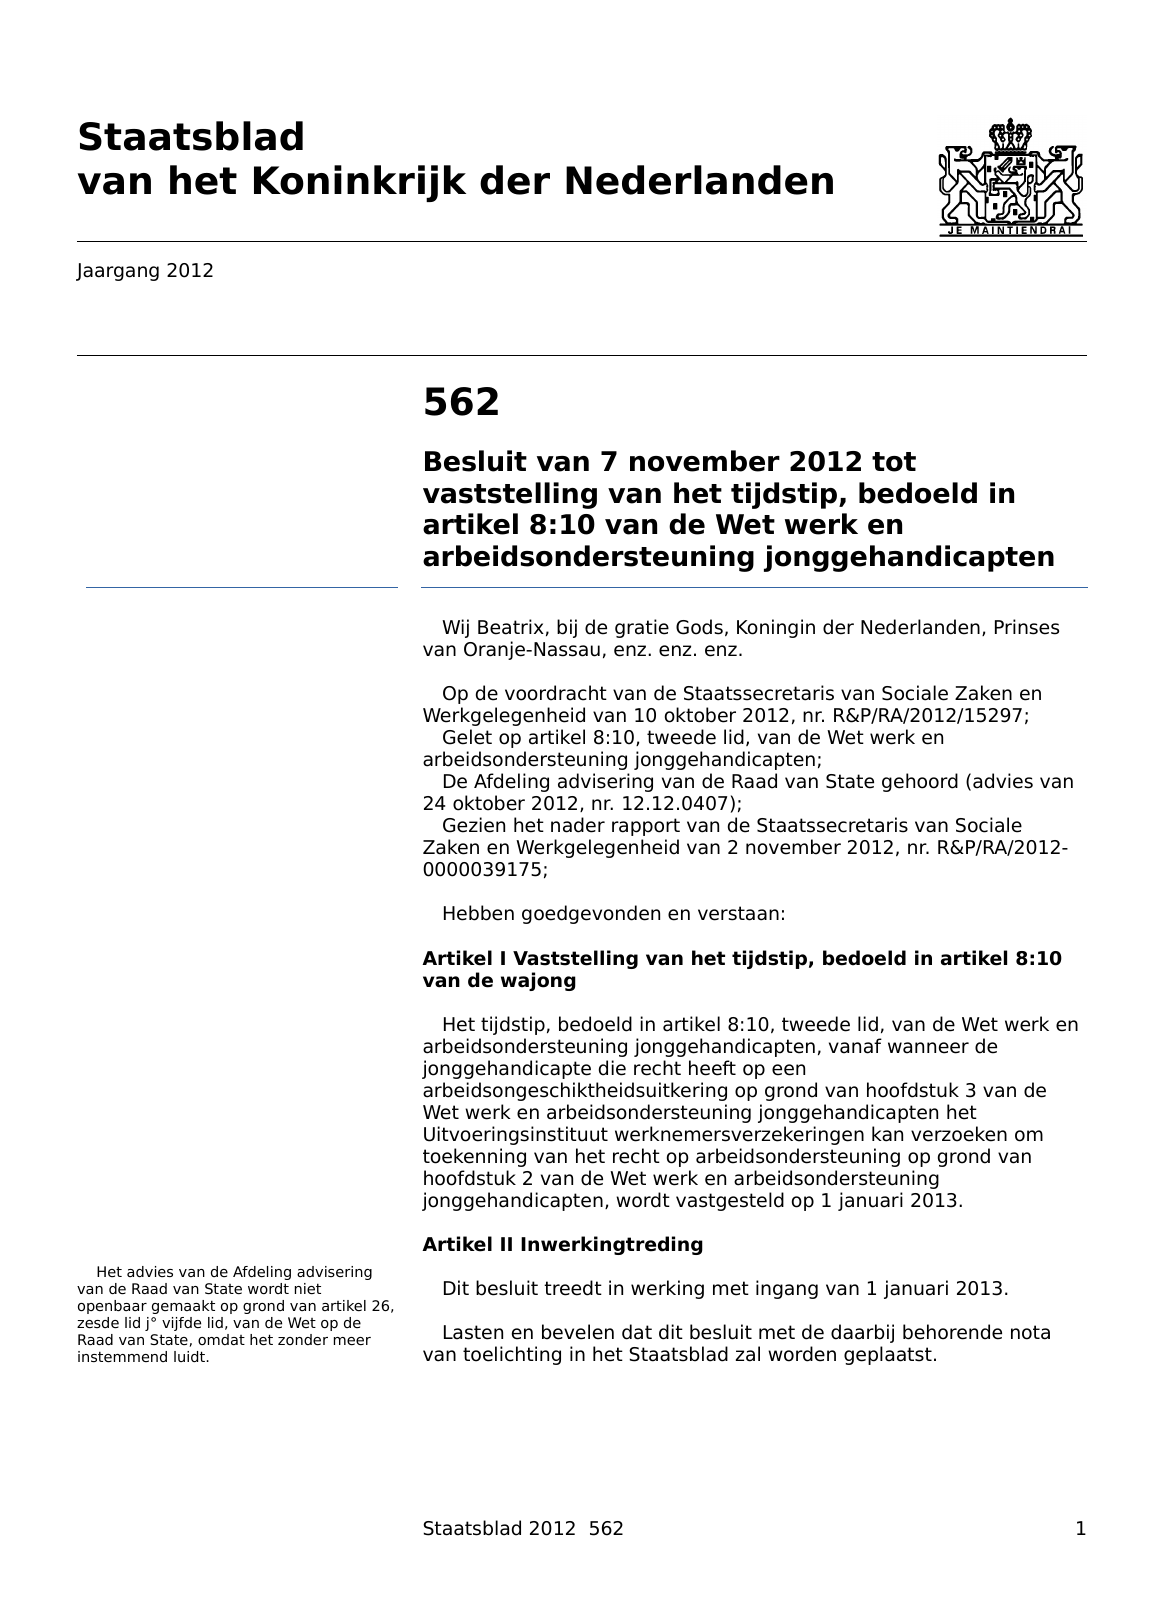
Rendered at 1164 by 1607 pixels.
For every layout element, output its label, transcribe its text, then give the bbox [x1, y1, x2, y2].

table_header Staatsblad van het Koninkrijk der Nederlanden [77, 100, 886, 241]
subtitle Artikel II Inwerkingtreding [422, 1234, 1087, 1256]
picture [936, 115, 1087, 240]
text Gezien het nader rapport van de Staatssecretaris van Sociale Zaken en Werkgelegenheid van 2 november 2012, nr. R&P/RA/2012-0000039175; [422, 815, 1087, 881]
table_cell Jaargang 2012 [77, 242, 1087, 355]
text Wij Beatrix, bij de gratie Gods, Koningin der Nederlanden, Prinses van Oranje-Nassau, enz. enz. enz. [422, 617, 1087, 661]
subtitle 562 [422, 381, 1087, 424]
text Het tijdstip, bedoeld in artikel 8:10, tweede lid, van de Wet werk en arbeidsondersteuning jonggehandicapten, vanaf wanneer de jonggehandicapte die recht heeft op een arbeidsongeschiktheidsuitkering op grond van hoofdstuk 3 van de Wet werk en arbeidsondersteuning jonggehandicapten het Uitvoeringsinstituut werknemersverzekeringen kan verzoeken om toekenning van het recht op arbeidsondersteuning op grond van hoofdstuk 2 van de Wet werk en arbeidsondersteuning jonggehandicapten, wordt vastgesteld op 1 januari 2013. [422, 1014, 1087, 1211]
text Op de voordracht van de Staatssecretaris van Sociale Zaken en Werkgelegenheid van 10 oktober 2012, nr. R&P/RA/2012/15297; [422, 683, 1087, 727]
text Lasten en bevelen dat dit besluit met de daarbij behorende nota van toelichting in het Staatsblad zal worden geplaatst. [422, 1322, 1087, 1366]
text Dit besluit treedt in werking met ingang van 1 januari 2013. [422, 1278, 1087, 1300]
table_header [886, 100, 1087, 241]
text Hebben goedgevonden en verstaan: [422, 903, 1087, 925]
text Besluit van 7 november 2012 tot vaststelling van het tijdstip, bedoeld in artikel 8:10 van de Wet werk en arbeidsondersteuning jonggehandicapten [422, 447, 1087, 573]
text De Afdeling advisering van de Raad van State gehoord (advies van 24 oktober 2012, nr. 12.12.0407); [422, 771, 1087, 815]
subtitle Artikel I Vaststelling van het tijdstip, bedoeld in artikel 8:10 van de wajong [422, 947, 1087, 991]
text Gelet op artikel 8:10, tweede lid, van de Wet werk en arbeidsondersteuning jonggehandicapten; [422, 727, 1087, 771]
text Het advies van de Afdeling advisering van de Raad van State wordt niet openbaar gemaakt op grond van artikel 26, zesde lid j° vijfde lid, van de Wet op de Raad van State, omdat het zonder meer instemmend luidt. [77, 1264, 396, 1366]
